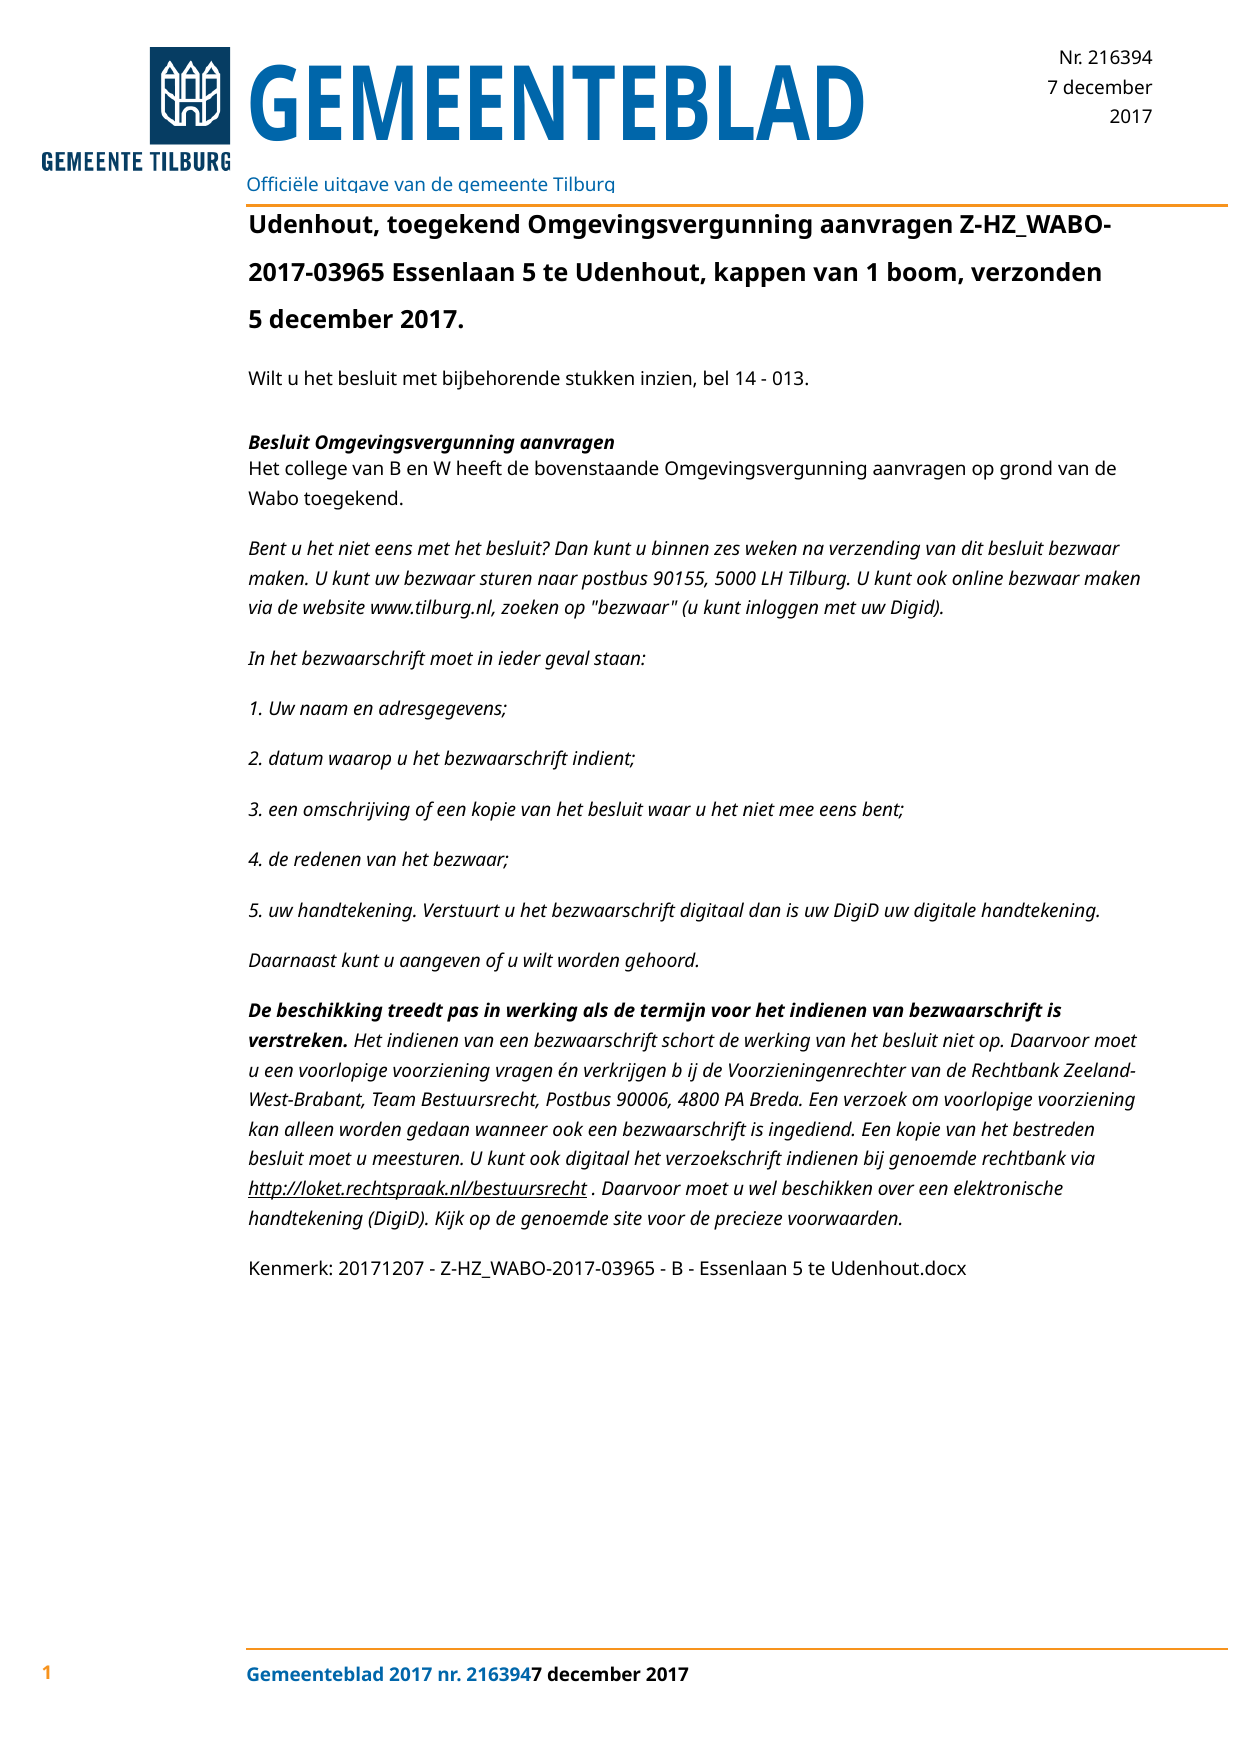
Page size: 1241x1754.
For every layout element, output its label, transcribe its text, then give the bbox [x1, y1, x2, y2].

text Bent u het niet eens met het besluit? Dan kunt u binnen zes weken na verzending van dit besluit bezwaar maken. U kunt uw bezwaar sturen naar postbus 90155, 5000 LH Tilburg. U kunt ook online bezwaar maken via de website www.tilburg.nl, zoeken op "bezwaar" (u kunt inloggen met uw Digid). [248, 535, 1152, 620]
text Wilt u het besluit met bijbehorende stukken inzien, bel 14 - 013. [248, 366, 1152, 391]
text Udenhout, toegekend Omgevingsvergunning aanvragen Z-HZ_WABO-2017-03965 Essenlaan 5 te Udenhout, kappen van 1 boom, verzonden 5 december 2017. [248, 207, 1152, 336]
text Het college van B en W heeft de bovenstaande Omgevingsvergunning aanvragen op grond van de Wabo toegekend. [248, 455, 1152, 511]
text De beschikking treedt pas in werking als de termijn voor het indienen van bezwaarschrift is verstreken. Het indienen van een bezwaarschrift schort de werking van het besluit niet op. Daarvoor moet u een voorlopige voorziening vragen én verkrijgen b ij de Voorzieningenrechter van de Rechtbank Zeeland-West-Brabant, Team Bestuursrecht, Postbus 90006, 4800 PA Breda. Een verzoek om voorlopige voorziening kan alleen worden gedaan wanneer ook een bezwaarschrift is ingediend. Een kopie van het bestreden besluit moet u meesturen. U kunt ook digitaal het verzoekschrift indienen bij genoemde rechtbank via http://loket.rechtspraak.nl/bestuursrecht . Daarvoor moet u wel beschikken over een elektronische handtekening (DigiD). Kijk op de genoemde site voor de precieze voorwaarden. [248, 998, 1152, 1231]
text 2. datum waarop u het bezwaarschrift indient; [248, 746, 1152, 771]
text Daarnaast kunt u aangeven of u wilt worden gehoord. [248, 947, 1152, 973]
text 5. uw handtekening. Verstuurt u het bezwaarschrift digitaal dan is uw DigiD uw digitale handtekening. [248, 897, 1152, 923]
text Kenmerk: 20171207 - Z-HZ_WABO-2017-03965 - B - Essenlaan 5 te Udenhout.docx [248, 1255, 1152, 1281]
text 1. Uw naam en adresgegevens; [248, 695, 1152, 721]
text 3. een omschrijving of een kopie van het besluit waar u het niet mee eens bent; [248, 796, 1152, 822]
text 4. de redenen van het bezwaar; [248, 846, 1152, 872]
picture [41, 47, 231, 172]
text Besluit Omgevingsvergunning aanvragen [248, 429, 1152, 455]
text In het bezwaarschrift moet in ieder geval staan: [248, 645, 1152, 671]
